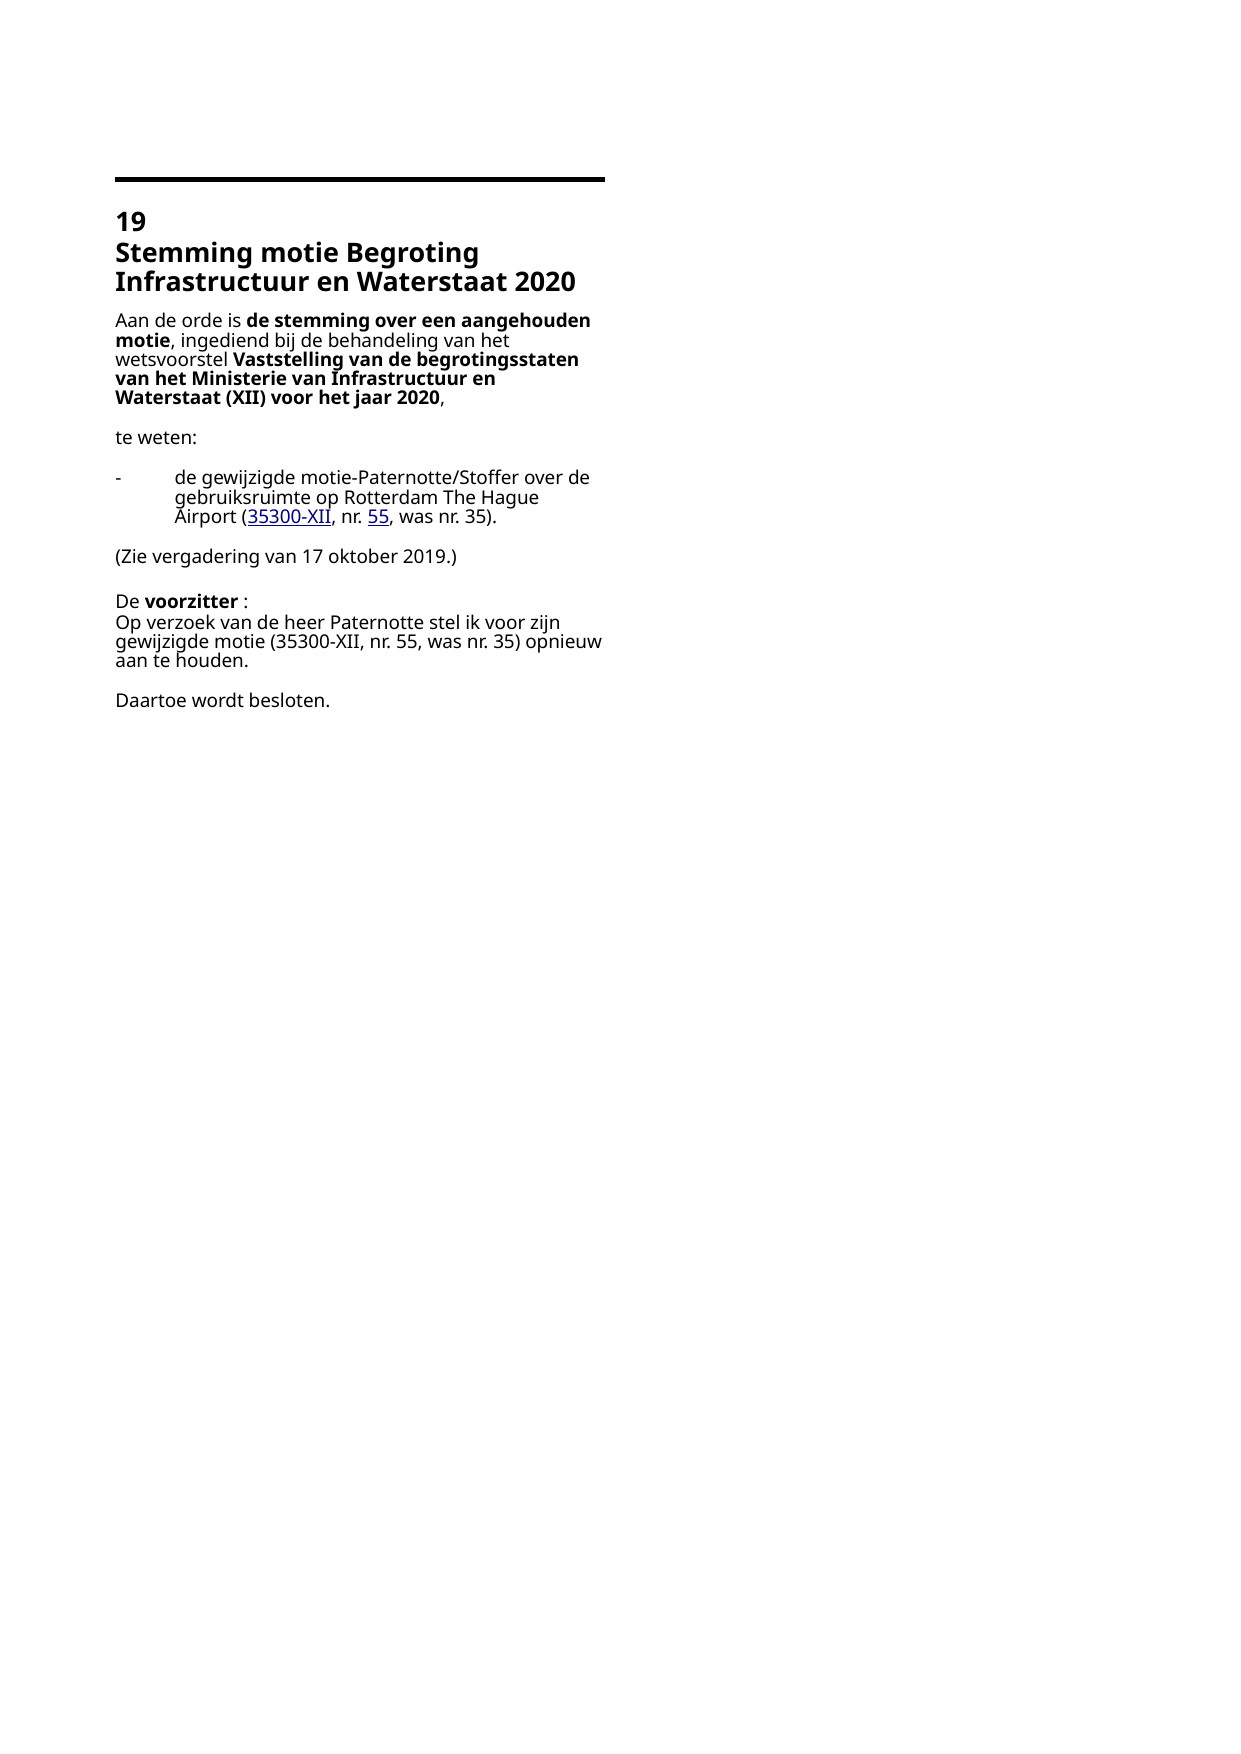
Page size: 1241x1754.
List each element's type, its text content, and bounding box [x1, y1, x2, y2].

text te weten: [115, 429, 605, 449]
text (Zie vergadering van 17 oktober 2019.) [115, 548, 605, 567]
text De voorzitter : [115, 588, 605, 614]
list de gewijzigde motie-Paternotte/Stoffer over de gebruiksruimte op Rotterdam The Hague Airport (35300-XII, nr. 55, was nr. 35). [115, 469, 605, 527]
text Aan de orde is de stemming over een aangehouden motie, ingediend bij de behandeling van het wetsvoorstel Vaststelling van de begrotingsstaten van het Ministerie van Infrastructuur en Waterstaat (XII) voor het jaar 2020, [115, 312, 605, 409]
text Daartoe wordt besloten. [115, 692, 605, 712]
text Op verzoek van de heer Paternotte stel ik voor zijn gewijzigde motie (35300-XII, nr. 55, was nr. 35) opnieuw aan te houden. [115, 614, 605, 672]
text 19 [115, 203, 605, 239]
text Stemming motie Begroting Infrastructuur en Waterstaat 2020 [115, 239, 605, 312]
